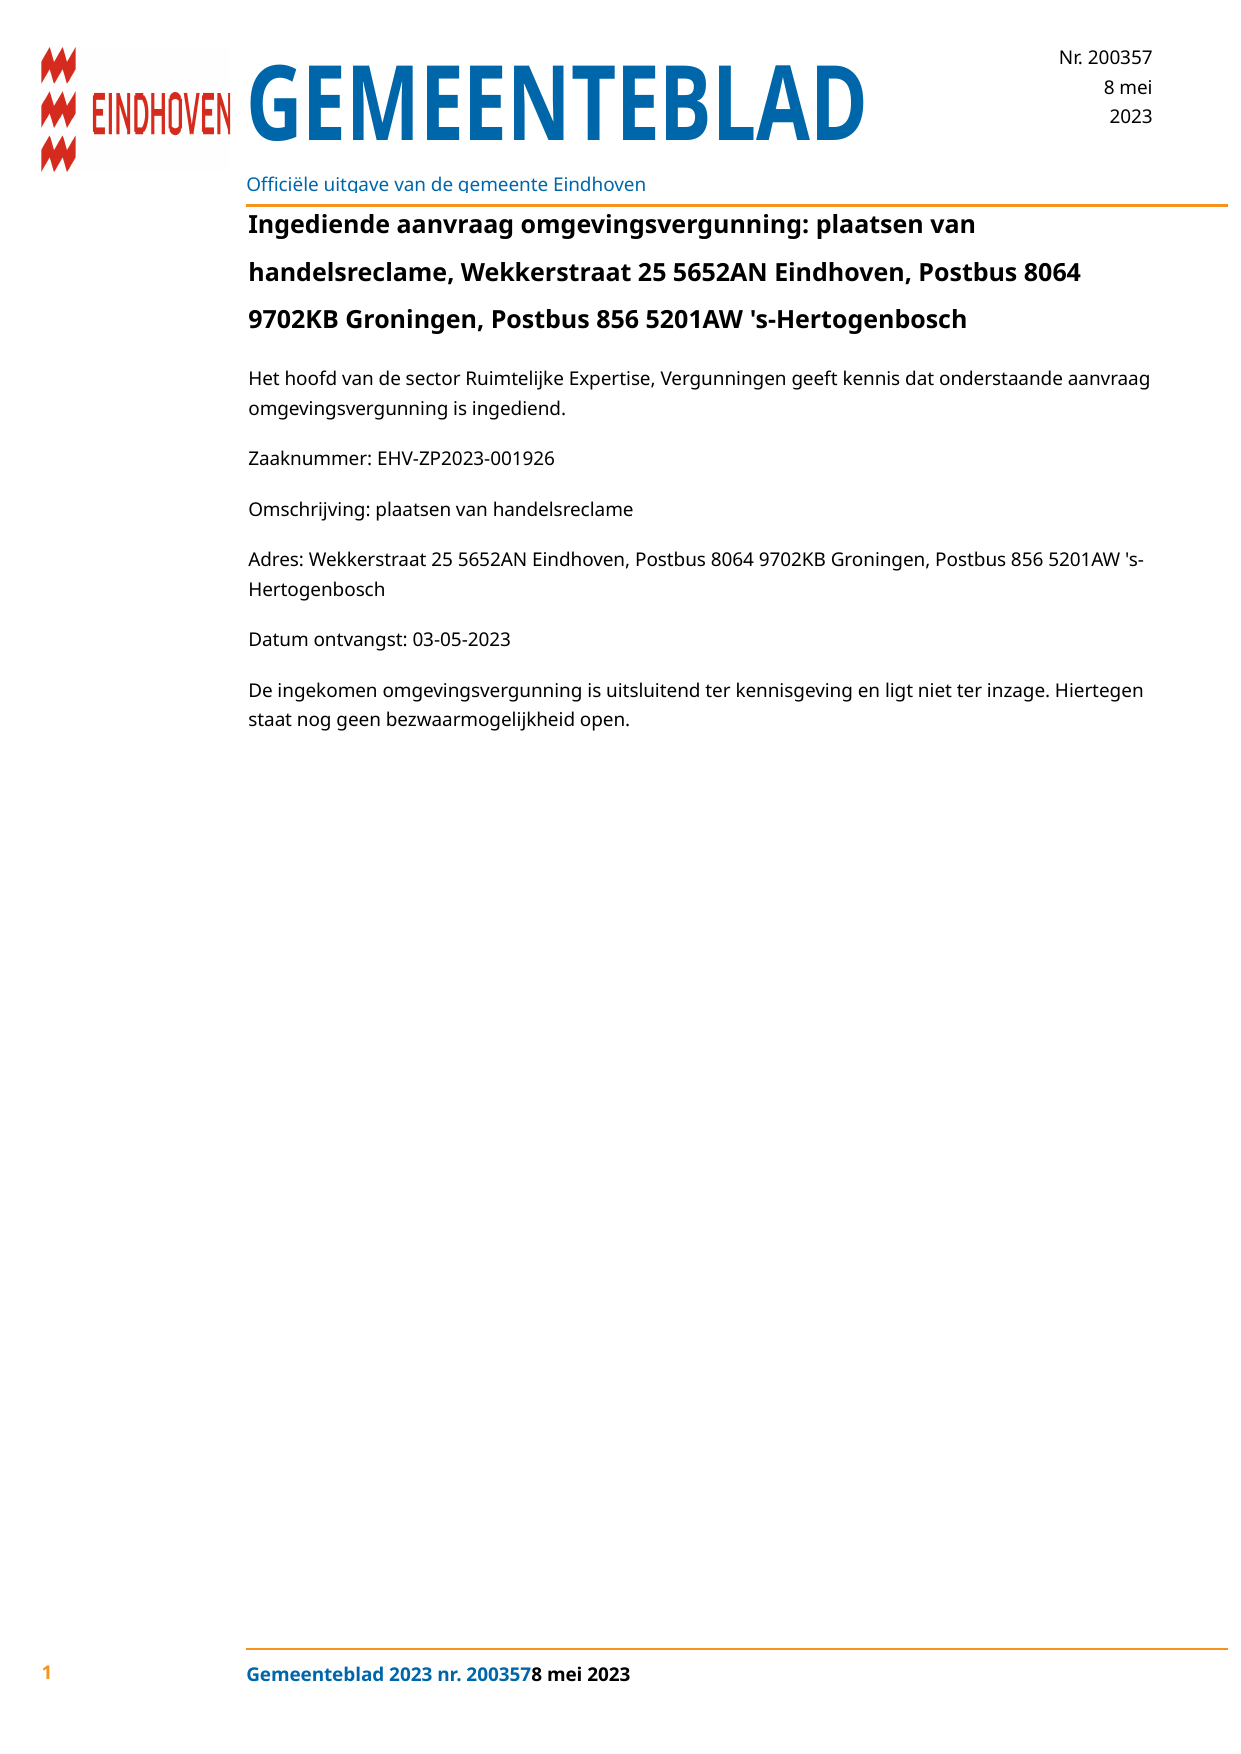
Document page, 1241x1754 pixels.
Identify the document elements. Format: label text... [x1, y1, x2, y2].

text Omschrijving: plaatsen van handelsreclame [248, 496, 1152, 522]
text De ingekomen omgevingsvergunning is uitsluitend ter kennisgeving en ligt niet ter inzage. Hiertegen staat nog geen bezwaarmogelijkheid open. [248, 677, 1152, 732]
text Adres: Wekkerstraat 25 5652AN Eindhoven, Postbus 8064 9702KB Groningen, Postbus 856 5201AW 's-Hertogenbosch [248, 546, 1152, 602]
text Zaaknummer: EHV-ZP2023-001926 [248, 446, 1152, 471]
picture [41, 47, 231, 172]
text Datum ontvangst: 03-05-2023 [248, 626, 1152, 652]
text Ingediende aanvraag omgevingsvergunning: plaatsen van handelsreclame, Wekkerstraat 25 5652AN Eindhoven, Postbus 8064 9702KB Groningen, Postbus 856 5201AW 's-Hertogenbosch [248, 207, 1152, 336]
text Het hoofd van de sector Ruimtelijke Expertise, Vergunningen geeft kennis dat onderstaande aanvraag omgevingsvergunning is ingediend. [248, 366, 1152, 421]
